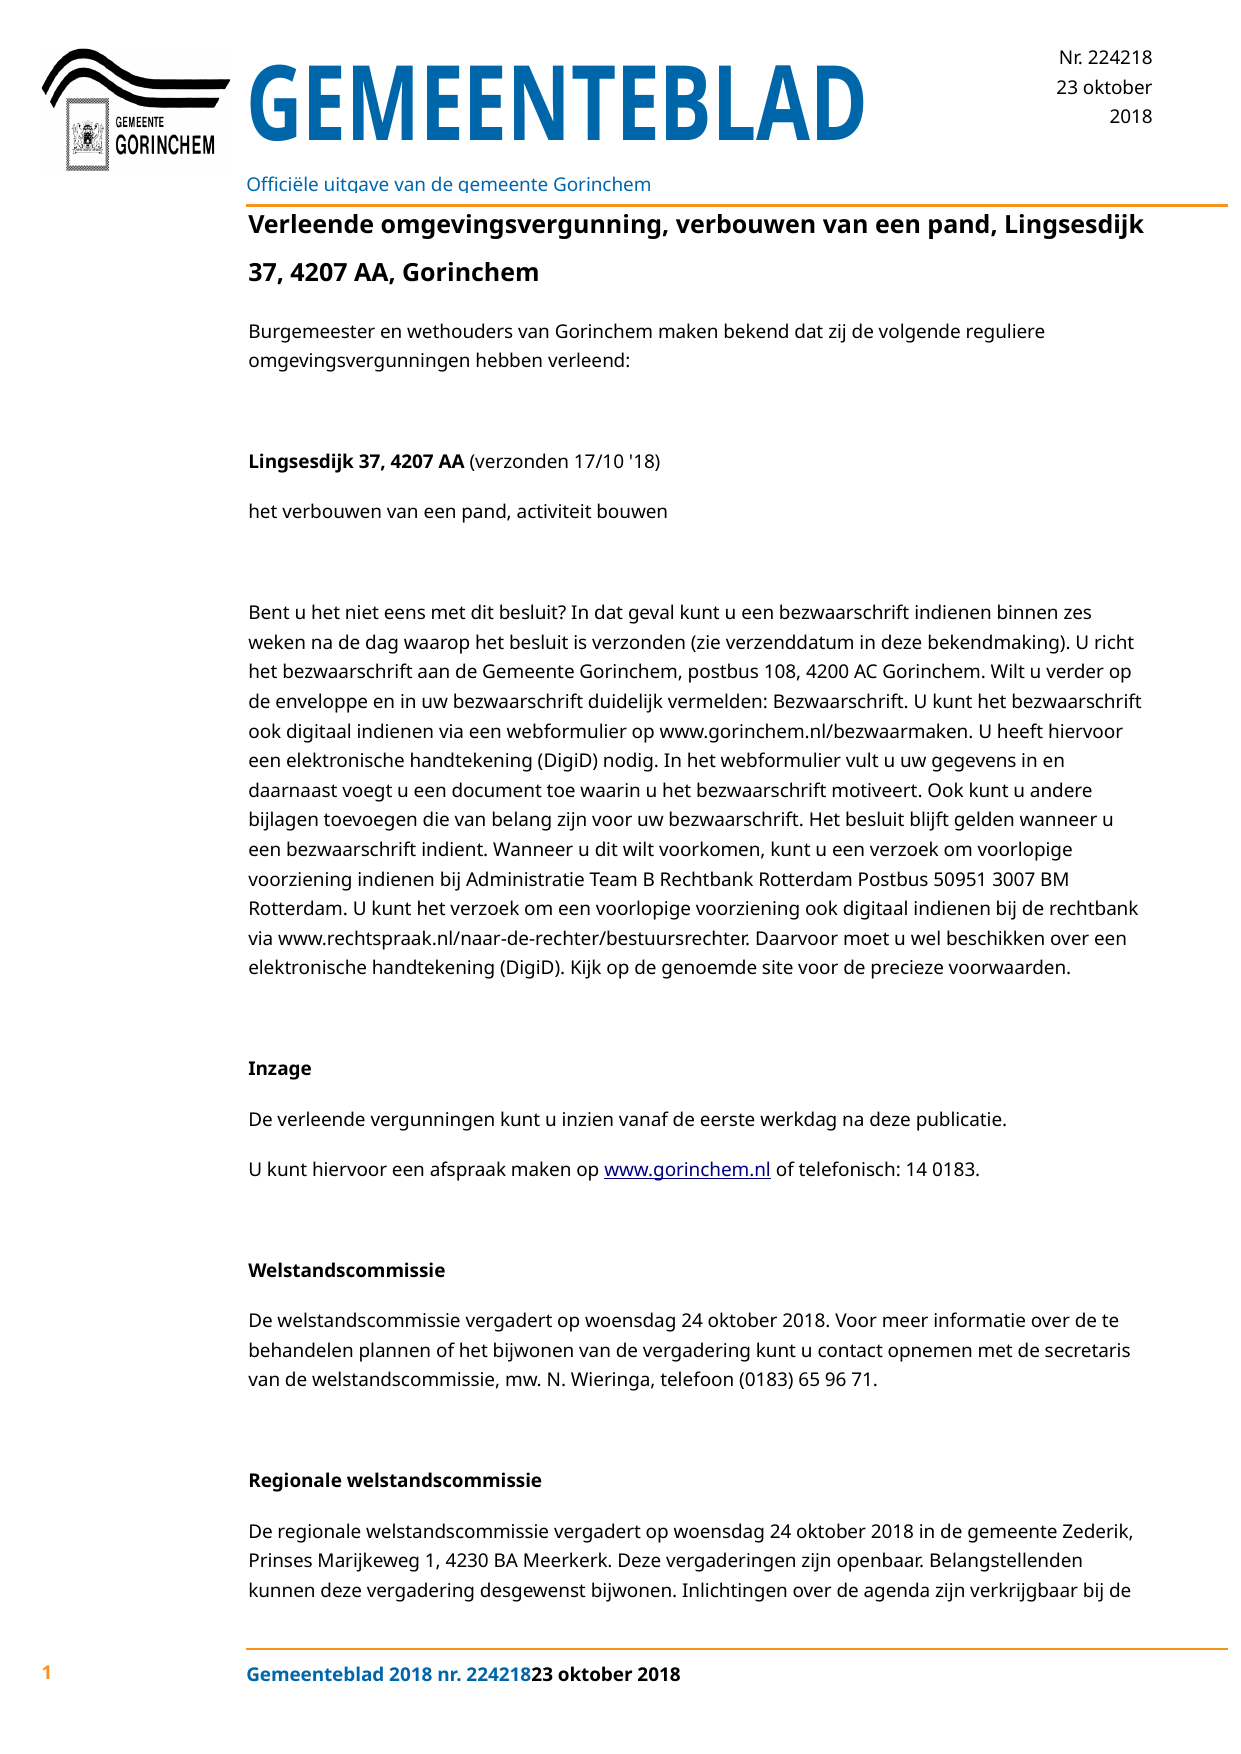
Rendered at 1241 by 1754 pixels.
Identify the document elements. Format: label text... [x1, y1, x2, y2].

picture [41, 47, 231, 172]
text Regionale welstandscommissie [248, 1467, 1152, 1493]
text Inzage [248, 1055, 1152, 1081]
text Verleende omgevingsvergunning, verbouwen van een pand, Lingsesdijk 37, 4207 AA, Gorinchem [248, 207, 1152, 288]
text De regionale welstandscommissie vergadert op woensdag 24 oktober 2018 in de gemeente Zederik, Prinses Marijkeweg 1, 4230 BA Meerkerk. Deze vergaderingen zijn openbaar. Belangstellenden kunnen deze vergadering desgewenst bijwonen. Inlichtingen over de agenda zijn verkrijgbaar bij de [248, 1518, 1152, 1603]
text Welstandscommissie [248, 1257, 1152, 1283]
text Bent u het niet eens met dit besluit? In dat geval kunt u een bezwaarschrift indienen binnen zes weken na de dag waarop het besluit is verzonden (zie verzenddatum in deze bekendmaking). U richt het bezwaarschrift aan de Gemeente Gorinchem, postbus 108, 4200 AC Gorinchem. Wilt u verder op de enveloppe en in uw bezwaarschrift duidelijk vermelden: Bezwaarschrift. U kunt het bezwaarschrift ook digitaal indienen via een webformulier op www.gorinchem.nl/bezwaarmaken. U heeft hiervoor een elektronische handtekening (DigiD) nodig. In het webformulier vult u uw gegevens in en daarnaast voegt u een document toe waarin u het bezwaarschrift motiveert. Ook kunt u andere bijlagen toevoegen die van belang zijn voor uw bezwaarschrift. Het besluit blijft gelden wanneer u een bezwaarschrift indient. Wanneer u dit wilt voorkomen, kunt u een verzoek om voorlopige voorziening indienen bij Administratie Team B Rechtbank Rotterdam Postbus 50951 3007 BM Rotterdam. U kunt het verzoek om een voorlopige voorziening ook digitaal indienen bij de rechtbank via www.rechtspraak.nl/naar-de-rechter/bestuursrechter. Daarvoor moet u wel beschikken over een elektronische handtekening (DigiD). Kijk op de genoemde site voor de precieze voorwaarden. [248, 599, 1152, 980]
text Burgemeester en wethouders van Gorinchem maken bekend dat zij de volgende reguliere omgevingsvergunningen hebben verleend: [248, 318, 1152, 373]
text het verbouwen van een pand, activiteit bouwen [248, 499, 1152, 524]
text U kunt hiervoor een afspraak maken op www.gorinchem.nl of telefonisch: 14 0183. [248, 1156, 1152, 1182]
text De welstandscommissie vergadert op woensdag 24 oktober 2018. Voor meer informatie over de te behandelen plannen of het bijwonen van de vergadering kunt u contact opnemen met de secretaris van de welstandscommissie, mw. N. Wieringa, telefoon (0183) 65 96 71. [248, 1307, 1152, 1392]
text Lingsesdijk 37, 4207 AA (verzonden 17/10 '18) [248, 448, 1152, 474]
text De verleende vergunningen kunt u inzien vanaf de eerste werkdag na deze publicatie. [248, 1106, 1152, 1132]
